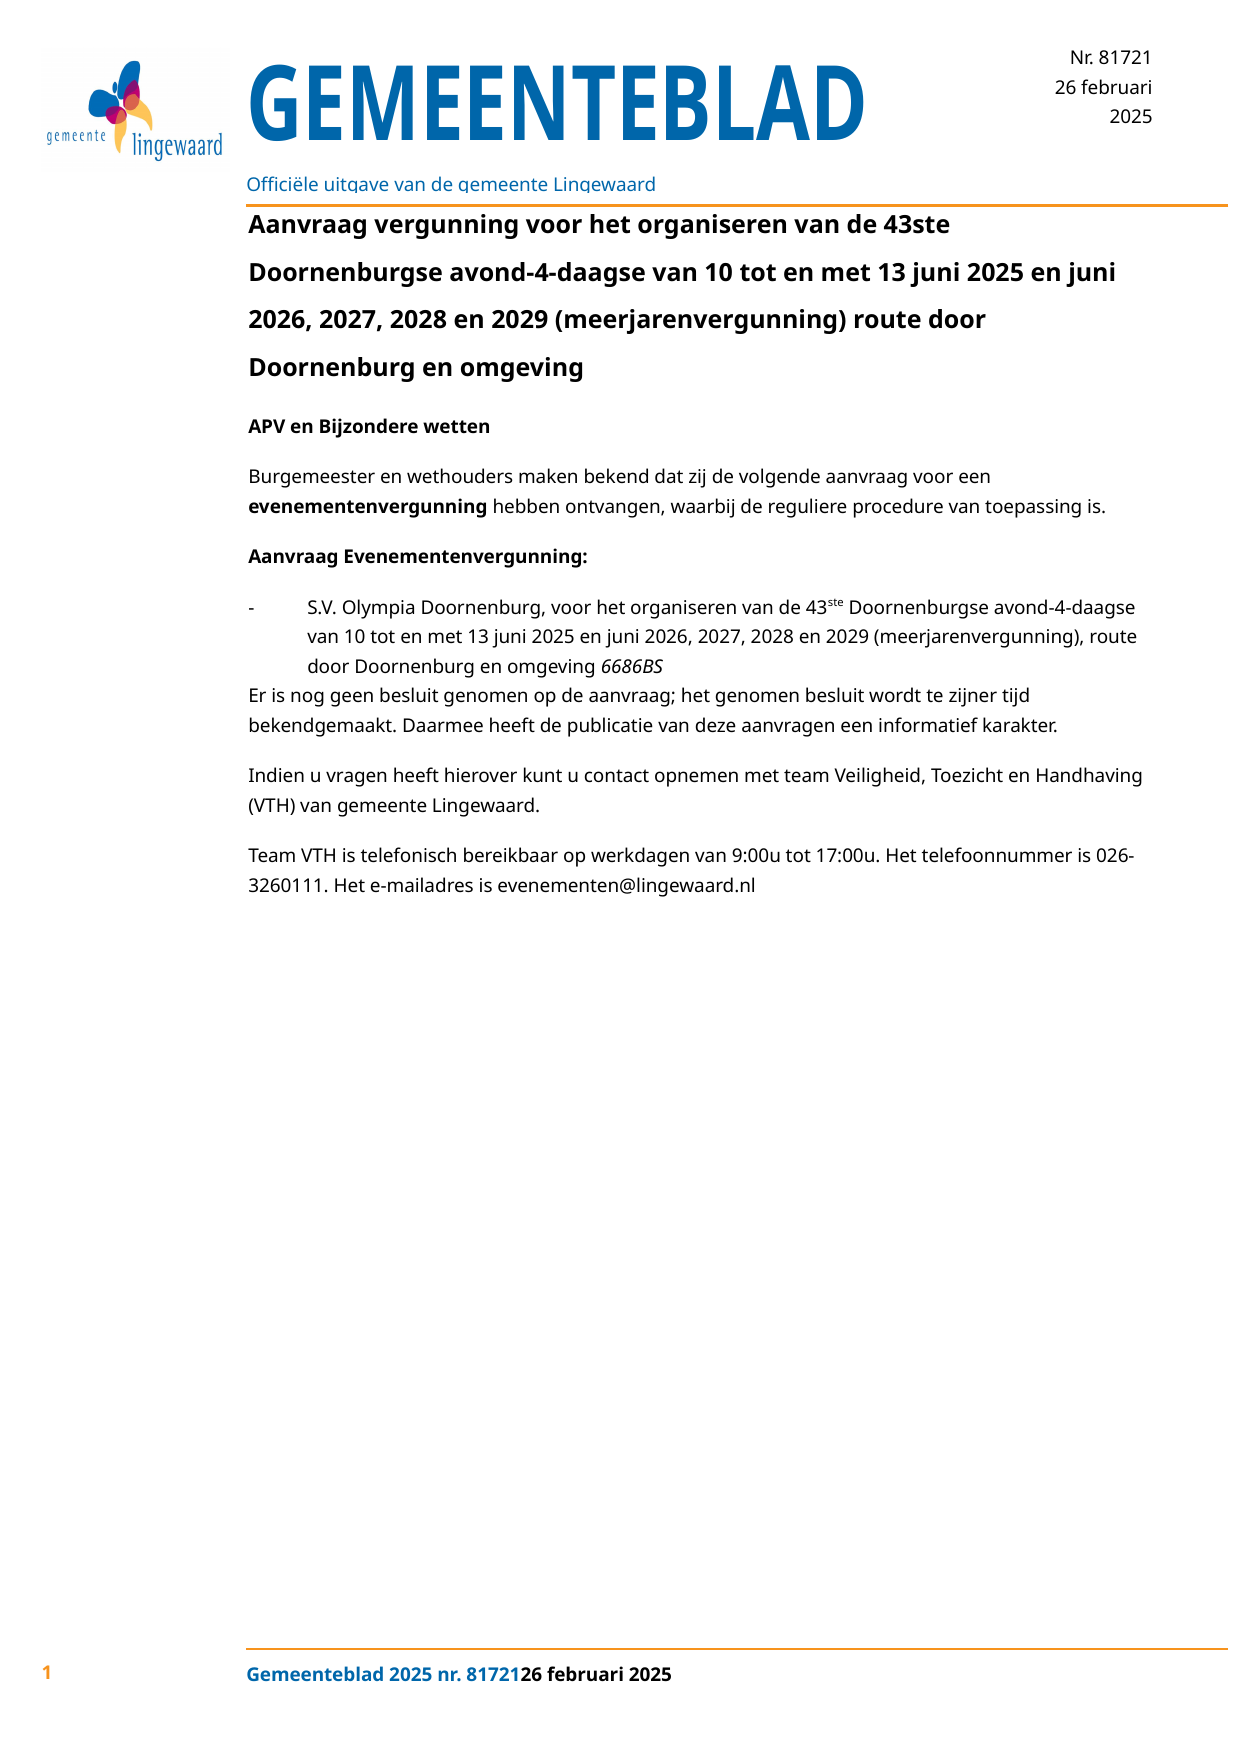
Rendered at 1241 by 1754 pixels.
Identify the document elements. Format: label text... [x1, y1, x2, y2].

list S.V. Olympia Doornenburg, voor het organiseren van de 43ste Doornenburgse avond-4-daagse van 10 tot en met 13 juni 2025 en juni 2026, 2027, 2028 en 2029 (meerjarenvergunning), route door Doornenburg en omgeving 6686BS [248, 594, 1152, 679]
text Indien u vragen heeft hierover kunt u contact opnemen met team Veiligheid, Toezicht en Handhaving (VTH) van gemeente Lingewaard. [248, 763, 1152, 818]
text APV en Bijzondere wetten [248, 413, 1152, 439]
text Team VTH is telefonisch bereikbaar op werkdagen van 9:00u tot 17:00u. Het telefoonnummer is 026-3260111. Het e-mailadres is evenementen@lingewaard.nl [248, 843, 1152, 898]
text Aanvraag Evenementenvergunning: [248, 543, 1152, 569]
text Er is nog geen besluit genomen op de aanvraag; het genomen besluit wordt te zijner tijd bekendgemaakt. Daarmee heeft de publicatie van deze aanvragen een informatief karakter. [248, 683, 1152, 738]
picture [41, 47, 231, 172]
text Burgemeester en wethouders maken bekend dat zij de volgende aanvraag voor een evenementenvergunning hebben ontvangen, waarbij de reguliere procedure van toepassing is. [248, 463, 1152, 519]
text Aanvraag vergunning voor het organiseren van de 43ste Doornenburgse avond-4-daagse van 10 tot en met 13 juni 2025 en juni 2026, 2027, 2028 en 2029 (meerjarenvergunning) route door Doornenburg en omgeving [248, 207, 1152, 384]
